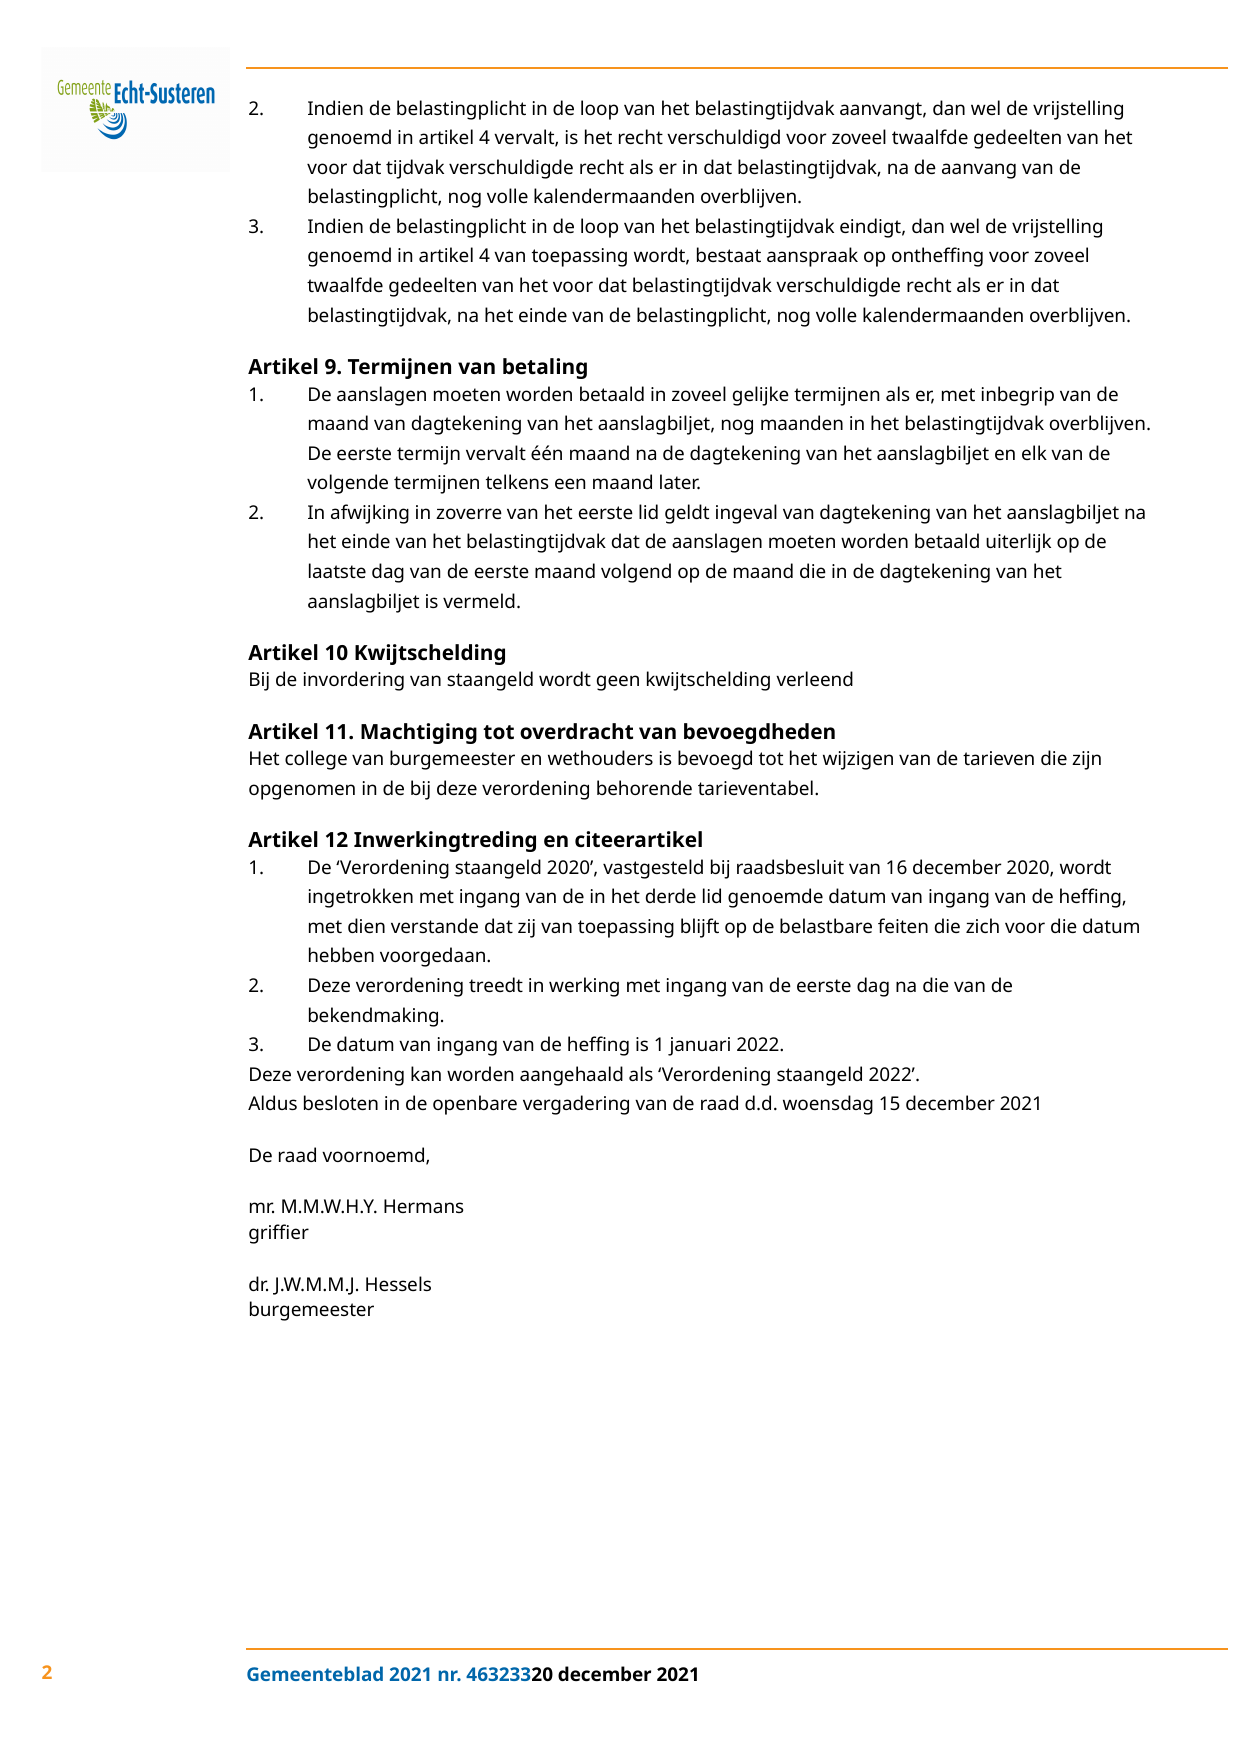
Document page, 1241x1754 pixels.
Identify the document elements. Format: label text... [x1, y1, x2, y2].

text burgemeester [248, 1296, 1152, 1322]
list De datum van ingang van de heffing is 1 januari 2022. [248, 1031, 1152, 1057]
text Artikel 12 Inwerkingtreding en citeerartikel [248, 826, 1152, 854]
text Artikel 9. Termijnen van betaling [248, 352, 1152, 381]
text Het college van burgemeester en wethouders is bevoegd tot het wijzigen van de tarieven die zijn opgenomen in de bij deze verordening behorende tarieventabel. [248, 746, 1152, 801]
text Aldus besloten in de openbare vergadering van de raad d.d. woensdag 15 december 2021 [248, 1091, 1152, 1116]
picture [41, 47, 231, 172]
text dr. J.W.M.M.J. Hessels [248, 1271, 1152, 1296]
list In afwijking in zoverre van het eerste lid geldt ingeval van dagtekening van het aanslagbiljet na het einde van het belastingtijdvak dat de aanslagen moeten worden betaald uiterlijk op de laatste dag van de eerste maand volgend op de maand die in de dagtekening van het aanslagbiljet is vermeld. [248, 499, 1152, 613]
list Indien de belastingplicht in de loop van het belastingtijdvak aanvangt, dan wel de vrijstelling genoemd in artikel 4 vervalt, is het recht verschuldigd voor zoveel twaalfde gedeelten van het voor dat tijdvak verschuldigde recht als er in dat belastingtijdvak, na de aanvang van de belastingplicht, nog volle kalendermaanden overblijven. [248, 95, 1152, 209]
text De raad voornoemd, [248, 1142, 1152, 1168]
text mr. M.M.W.H.Y. Hermans [248, 1193, 1152, 1219]
text Artikel 11. Machtiging tot overdracht van bevoegdheden [248, 717, 1152, 746]
text Artikel 10 Kwijtschelding [248, 638, 1152, 667]
text Bij de invordering van staangeld wordt geen kwijtschelding verleend [248, 667, 1152, 692]
list Deze verordening treedt in werking met ingang van de eerste dag na die van de bekendmaking. [248, 972, 1152, 1028]
text griffier [248, 1219, 1152, 1245]
list De aanslagen moeten worden betaald in zoveel gelijke termijnen als er, met inbegrip van de maand van dagtekening van het aanslagbiljet, nog maanden in het belastingtijdvak overblijven. De eerste termijn vervalt één maand na de dagtekening van het aanslagbiljet en elk van de volgende termijnen telkens een maand later. [248, 381, 1152, 495]
list De ‘Verordening staangeld 2020’, vastgesteld bij raadsbesluit van 16 december 2020, wordt ingetrokken met ingang van de in het derde lid genoemde datum van ingang van de heffing, met dien verstande dat zij van toepassing blijft op de belastbare feiten die zich voor die datum hebben voorgedaan. [248, 854, 1152, 968]
list Indien de belastingplicht in de loop van het belastingtijdvak eindigt, dan wel de vrijstelling genoemd in artikel 4 van toepassing wordt, bestaat aanspraak op ontheffing voor zoveel twaalfde gedeelten van het voor dat belastingtijdvak verschuldigde recht als er in dat belastingtijdvak, na het einde van de belastingplicht, nog volle kalendermaanden overblijven. [248, 213, 1152, 328]
text Deze verordening kan worden aangehaald als ‘Verordening staangeld 2022’. [248, 1061, 1152, 1087]
